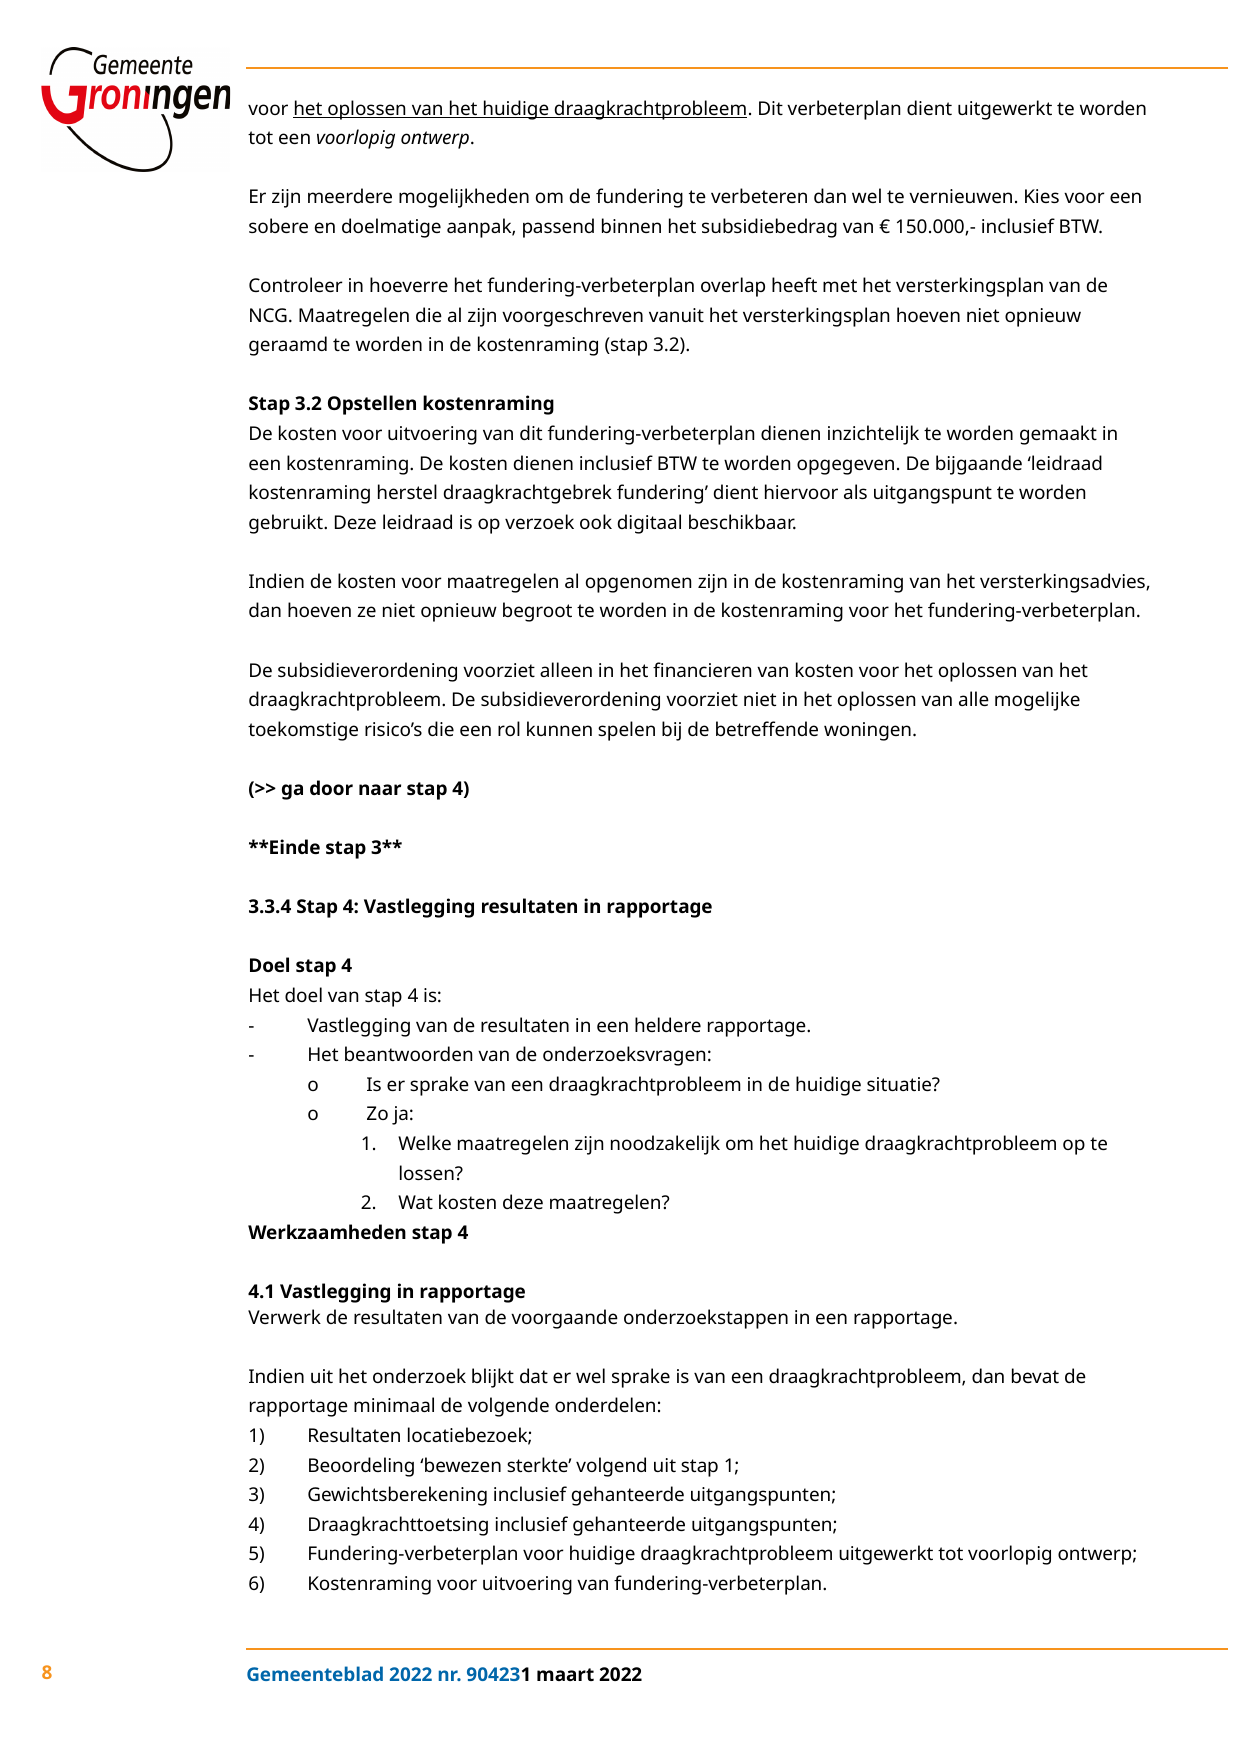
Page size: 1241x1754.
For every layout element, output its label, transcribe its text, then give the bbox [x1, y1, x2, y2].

list Draagkrachttoetsing inclusief gehanteerde uitgangspunten; [248, 1511, 1152, 1537]
list Fundering-verbeterplan voor huidige draagkrachtprobleem uitgewerkt tot voorlopig ontwerp; [248, 1541, 1152, 1566]
text Controleer in hoeverre het fundering-verbeterplan overlap heeft met het versterkingsplan van de NCG. Maatregelen die al zijn voorgeschreven vanuit het versterkingsplan hoeven niet opnieuw geraamd te worden in de kostenraming (stap 3.2). [248, 272, 1152, 357]
text 4.1 Vastlegging in rapportage [248, 1278, 1152, 1304]
text De kosten voor uitvoering van dit fundering-verbeterplan dienen inzichtelijk te worden gemaakt in een kostenraming. De kosten dienen inclusief BTW te worden opgegeven. De bijgaande ‘leidraad kostenraming herstel draagkrachtgebrek fundering’ dient hiervoor als uitgangspunt te worden gebruikt. Deze leidraad is op verzoek ook digitaal beschikbaar. [248, 420, 1152, 535]
text Indien de kosten voor maatregelen al opgenomen zijn in de kostenraming van het versterkingsadvies, dan hoeven ze niet opnieuw begroot te worden in de kostenraming voor het fundering-verbeterplan. [248, 568, 1152, 623]
text Werkzaamheden stap 4 [248, 1219, 1152, 1245]
text De subsidieverordening voorziet alleen in het financieren van kosten voor het oplossen van het draagkrachtprobleem. De subsidieverordening voorziet niet in het oplossen van alle mogelijke toekomstige risico’s die een rol kunnen spelen bij de betreffende woningen. [248, 657, 1152, 742]
text voor het oplossen van het huidige draagkrachtprobleem. Dit verbeterplan dient uitgewerkt te worden tot een voorlopig ontwerp. [248, 95, 1152, 150]
text (>> ga door naar stap 4) [248, 775, 1152, 801]
text Stap 3.2 Opstellen kostenraming [248, 391, 1152, 416]
list Vastlegging van de resultaten in een heldere rapportage. [248, 1012, 1152, 1038]
list Het beantwoorden van de onderzoeksvragen: [248, 1041, 1152, 1067]
list Zo ja: [307, 1101, 1152, 1126]
picture [41, 47, 231, 172]
text Verwerk de resultaten van de voorgaande onderzoekstappen in een rapportage. [248, 1304, 1152, 1329]
text Indien uit het onderzoek blijkt dat er wel sprake is van een draagkrachtprobleem, dan bevat de rapportage minimaal de volgende onderdelen: [248, 1363, 1152, 1418]
text Doel stap 4 [248, 953, 1152, 978]
list Gewichtsberekening inclusief gehanteerde uitgangspunten; [248, 1481, 1152, 1507]
list Wat kosten deze maatregelen? [361, 1189, 1152, 1215]
list Kostenraming voor uitvoering van fundering-verbeterplan. [248, 1570, 1152, 1596]
list Resultaten locatiebezoek; [248, 1422, 1152, 1448]
text **Einde stap 3** [248, 834, 1152, 860]
text Het doel van stap 4 is: [248, 982, 1152, 1008]
list Beoordeling ‘bewezen sterkte’ volgend uit stap 1; [248, 1452, 1152, 1477]
list Is er sprake van een draagkrachtprobleem in de huidige situatie? [307, 1071, 1152, 1097]
text Er zijn meerdere mogelijkheden om de fundering te verbeteren dan wel te vernieuwen. Kies voor een sobere en doelmatige aanpak, passend binnen het subsidiebedrag van € 150.000,- inclusief BTW. [248, 183, 1152, 239]
list Welke maatregelen zijn noodzakelijk om het huidige draagkrachtprobleem op te lossen? [361, 1130, 1152, 1186]
text 3.3.4 Stap 4: Vastlegging resultaten in rapportage [248, 893, 1152, 919]
